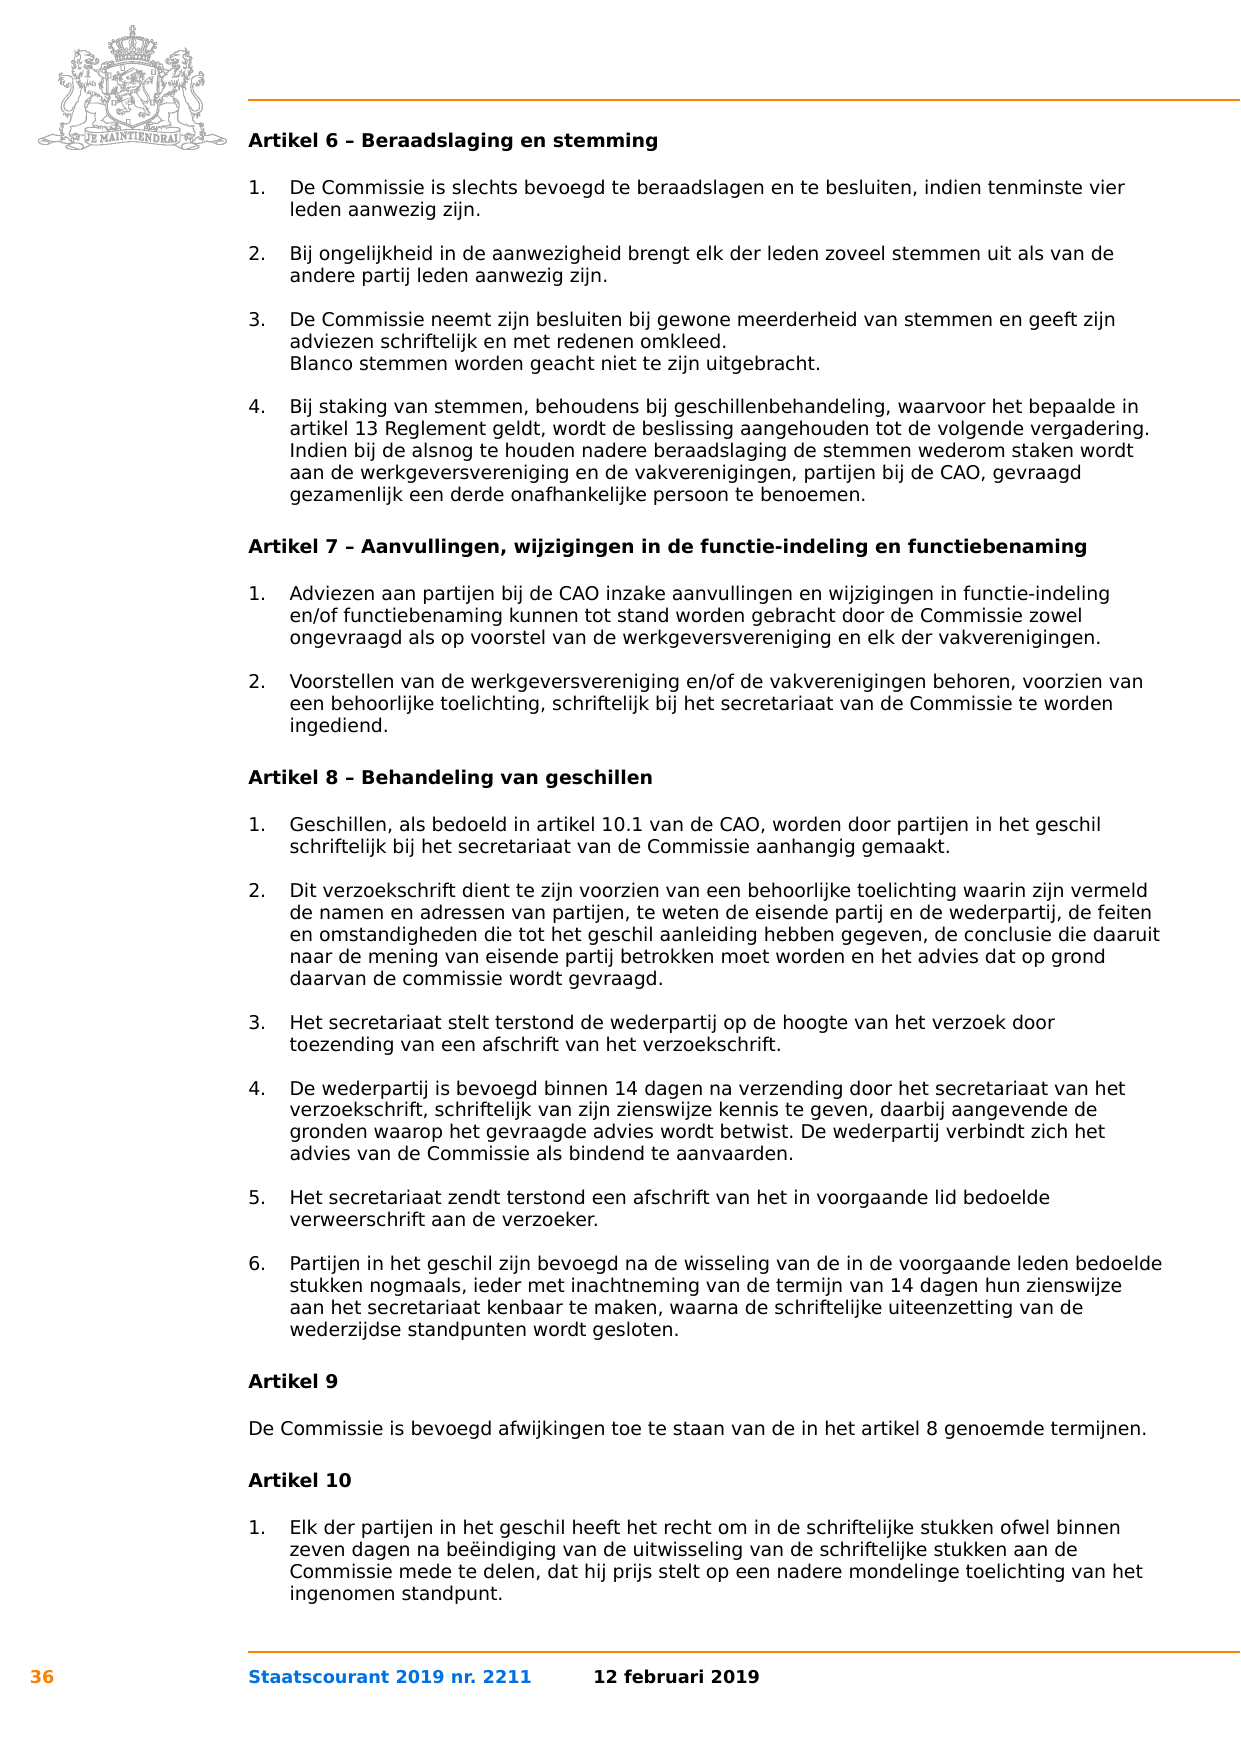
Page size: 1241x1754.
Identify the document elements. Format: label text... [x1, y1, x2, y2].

subtitle Artikel 8 – Behandeling van geschillen [248, 767, 1163, 789]
text 1. Adviezen aan partijen bij de CAO inzake aanvullingen en wijzigingen in functie-indeling en/of functiebenaming kunnen tot stand worden gebracht door de Commissie zowel ongevraagd als op voorstel van de werkgeversvereniging en elk der vakverenigingen. [248, 583, 1163, 649]
subtitle Artikel 10 [248, 1470, 1163, 1492]
text 1. Geschillen, als bedoeld in artikel 10.1 van de CAO, worden door partijen in het geschil schriftelijk bij het secretariaat van de Commissie aanhangig gemaakt. [248, 814, 1163, 858]
picture [38, 25, 227, 150]
text Blanco stemmen worden geacht niet te zijn uitgebracht. [289, 352, 1163, 374]
text 5. Het secretariaat zendt terstond een afschrift van het in voorgaande lid bedoelde verweerschrift aan de verzoeker. [248, 1187, 1163, 1231]
text 2. Voorstellen van de werkgeversvereniging en/of de vakverenigingen behoren, voorzien van een behoorlijke toelichting, schriftelijk bij het secretariaat van de Commissie te worden ingediend. [248, 671, 1163, 737]
text 3. De Commissie neemt zijn besluiten bij gewone meerderheid van stemmen en geeft zijn adviezen schriftelijk en met redenen omkleed. [248, 308, 1163, 352]
text 3. Het secretariaat stelt terstond de wederpartij op de hoogte van het verzoek door toezending van een afschrift van het verzoekschrift. [248, 1012, 1163, 1056]
text 2. Bij ongelijkheid in de aanwezigheid brengt elk der leden zoveel stemmen uit als van de andere partij leden aanwezig zijn. [248, 243, 1163, 287]
text 2. Dit verzoekschrift dient te zijn voorzien van een behoorlijke toelichting waarin zijn vermeld de namen en adressen van partijen, te weten de eisende partij en de wederpartij, de feiten en omstandigheden die tot het geschil aanleiding hebben gegeven, de conclusie die daaruit naar de mening van eisende partij betrokken moet worden en het advies dat op grond daarvan de commissie wordt gevraagd. [248, 880, 1163, 990]
text 1. Elk der partijen in het geschil heeft het recht om in de schriftelijke stukken ofwel binnen zeven dagen na beëindiging van de uitwisseling van de schriftelijke stukken aan de Commissie mede te delen, dat hij prijs stelt op een nadere mondelinge toelichting van het ingenomen standpunt. [248, 1517, 1163, 1605]
text De Commissie is bevoegd afwijkingen toe te staan van de in het artikel 8 genoemde termijnen. [248, 1418, 1163, 1440]
subtitle Artikel 6 – Beraadslaging en stemming [248, 130, 1163, 152]
text 4. Bij staking van stemmen, behoudens bij geschillenbehandeling, waarvoor het bepaalde in artikel 13 Reglement geldt, wordt de beslissing aangehouden tot de volgende vergadering. Indien bij de alsnog te houden nadere beraadslaging de stemmen wederom staken wordt aan de werkgeversvereniging en de vakverenigingen, partijen bij de CAO, gevraagd gezamenlijk een derde onafhankelijke persoon te benoemen. [248, 396, 1163, 506]
text 4. De wederpartij is bevoegd binnen 14 dagen na verzending door het secretariaat van het verzoekschrift, schriftelijk van zijn zienswijze kennis te geven, daarbij aangevende de gronden waarop het gevraagde advies wordt betwist. De wederpartij verbindt zich het advies van de Commissie als bindend te aanvaarden. [248, 1077, 1163, 1165]
text 1. De Commissie is slechts bevoegd te beraadslagen en te besluiten, indien tenminste vier leden aanwezig zijn. [248, 177, 1163, 221]
subtitle Artikel 7 – Aanvullingen, wijzigingen in de functie-indeling en functiebenaming [248, 536, 1163, 558]
text 6. Partijen in het geschil zijn bevoegd na de wisseling van de in de voorgaande leden bedoelde stukken nogmaals, ieder met inachtneming van de termijn van 14 dagen hun zienswijze aan het secretariaat kenbaar te maken, waarna de schriftelijke uiteenzetting van de wederzijdse standpunten wordt gesloten. [248, 1253, 1163, 1341]
subtitle Artikel 9 [248, 1371, 1163, 1393]
